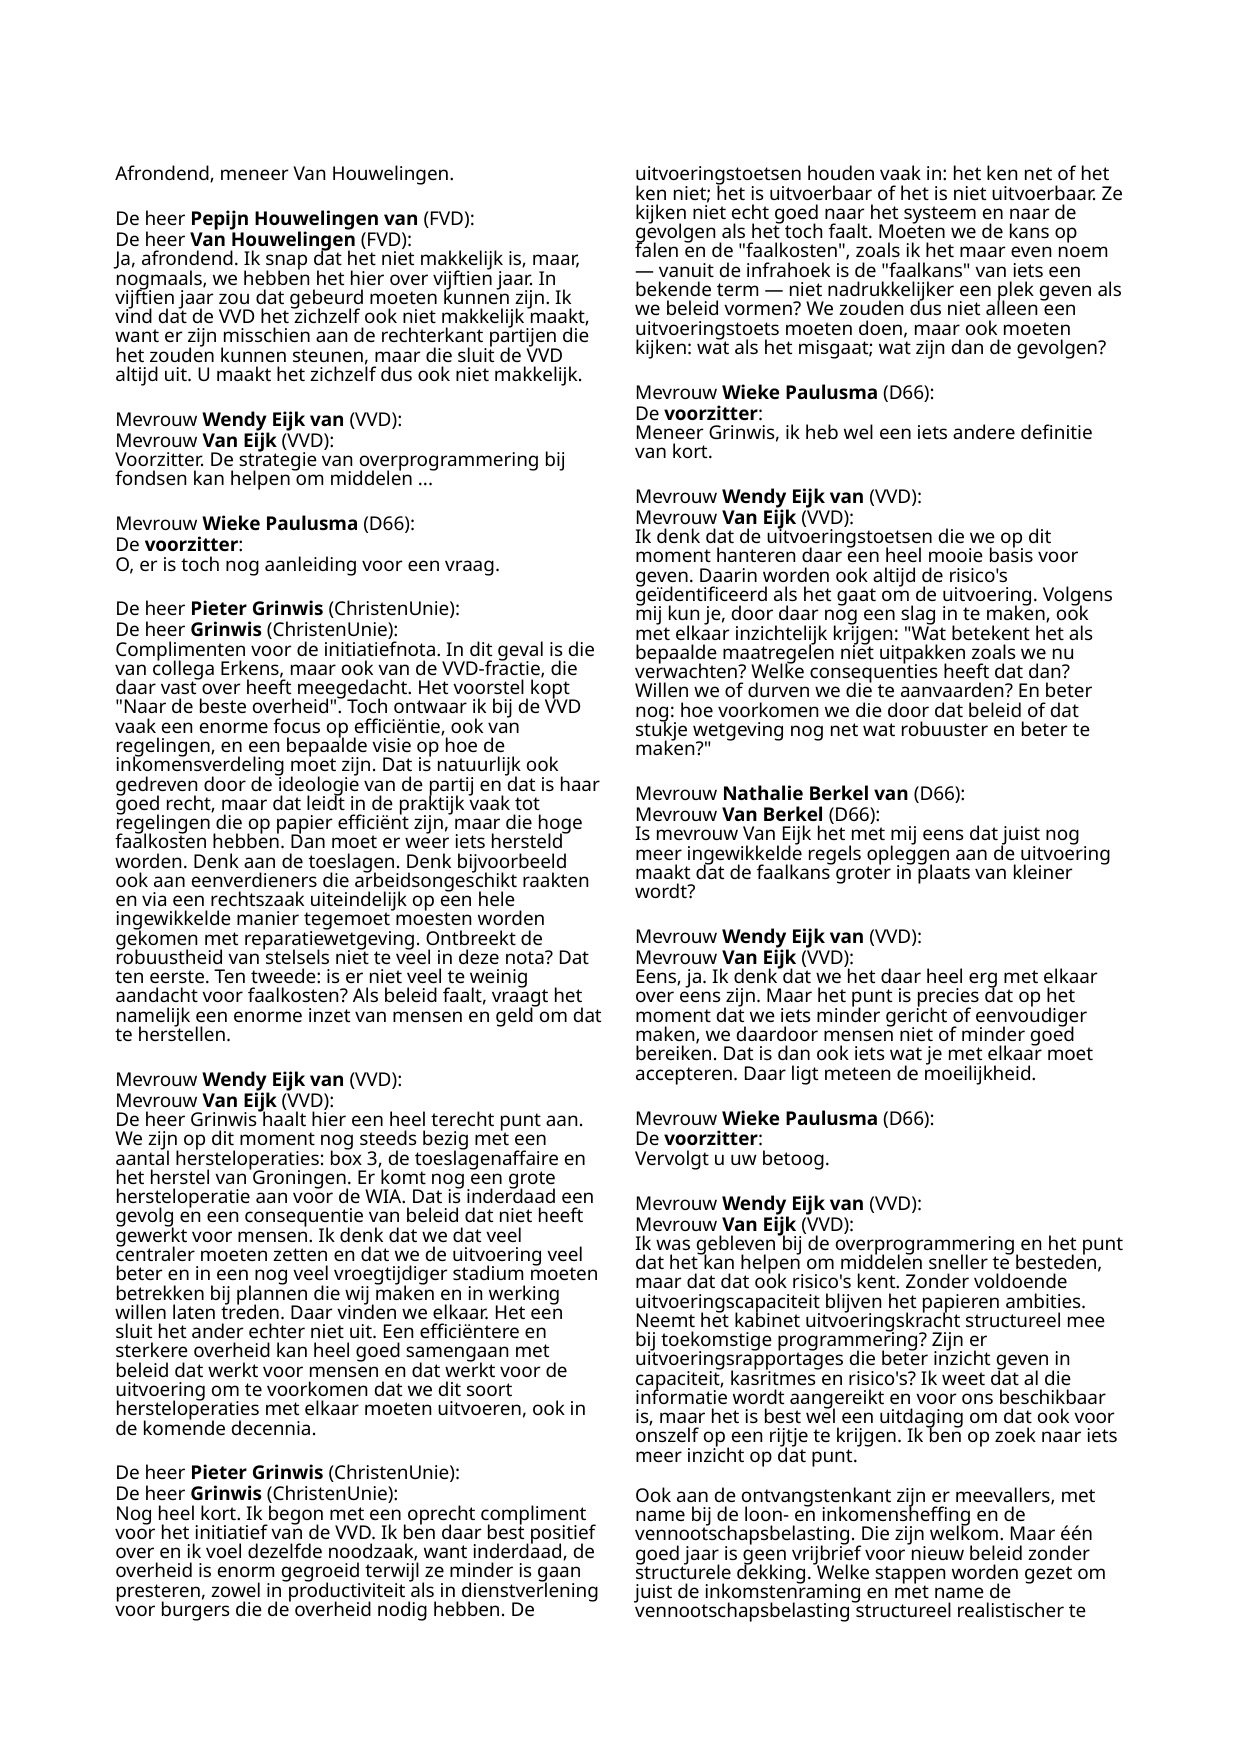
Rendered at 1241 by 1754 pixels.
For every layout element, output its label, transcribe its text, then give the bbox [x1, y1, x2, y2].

text Mevrouw Van Eijk (VVD): [635, 949, 1125, 968]
text Ook aan de ontvangstenkant zijn er meevallers, met name bij de loon- en inkomensheffing en de vennootschapsbelasting. Die zijn welkom. Maar één goed jaar is geen vrijbrief voor nieuw beleid zonder structurele dekking. Welke stappen worden gezet om juist de inkomstenraming en met name de vennootschapsbelasting structureel realistischer te [635, 1487, 1125, 1622]
text De heer Grinwis (ChristenUnie): [115, 621, 605, 641]
text De heer Pieter Grinwis (ChristenUnie): [115, 1459, 605, 1485]
text Mevrouw Wendy Eijk van (VVD): [115, 406, 605, 432]
text De voorzitter: [115, 536, 605, 556]
text Mevrouw Wendy Eijk van (VVD): [635, 923, 1125, 949]
text Mevrouw Wendy Eijk van (VVD): [635, 483, 1125, 509]
text Is mevrouw Van Eijk het met mij eens dat juist nog meer ingewikkelde regels opleggen aan de uitvoering maakt dat de faalkans groter in plaats van kleiner wordt? [635, 825, 1125, 902]
text Mevrouw Nathalie Berkel van (D66): [635, 780, 1125, 806]
text uitvoeringstoetsen houden vaak in: het ken net of het ken niet; het is uitvoerbaar of het is niet uitvoerbaar. Ze kijken niet echt goed naar het systeem en naar de gevolgen als het toch faalt. Moeten we de kans op falen en de "faalkosten", zoals ik het maar even noem — vanuit de infrahoek is de "faalkans" van iets een bekende term — niet nadrukkelijker een plek geven als we beleid vormen? We zouden dus niet alleen een uitvoeringstoets moeten doen, maar ook moeten kijken: wat als het misgaat; wat zijn dan de gevolgen? [635, 165, 1125, 358]
text Afrondend, meneer Van Houwelingen. [115, 165, 605, 184]
text Voorzitter. De strategie van overprogrammering bij fondsen kan helpen om middelen ... [115, 451, 605, 490]
text Mevrouw Wieke Paulusma (D66): [635, 379, 1125, 404]
text De voorzitter: [635, 1130, 1125, 1150]
text Mevrouw Wendy Eijk van (VVD): [115, 1066, 605, 1092]
text Complimenten voor de initiatiefnota. In dit geval is die van collega Erkens, maar ook van de VVD-fractie, die daar vast over heeft meegedacht. Het voorstel kopt "Naar de beste overheid". Toch ontwaar ik bij de VVD vaak een enorme focus op efficiëntie, ook van regelingen, en een bepaalde visie op hoe de inkomensverdeling moet zijn. Dat is natuurlijk ook gedreven door de ideologie van de partij en dat is haar goed recht, maar dat leidt in de praktijk vaak tot regelingen die op papier efficiënt zijn, maar die hoge faalkosten hebben. Dan moet er weer iets hersteld worden. Denk aan de toeslagen. Denk bijvoorbeeld ook aan eenverdieners die arbeidsongeschikt raakten en via een rechtszaak uiteindelijk op een hele ingewikkelde manier tegemoet moesten worden gekomen met reparatiewetgeving. Ontbreekt de robuustheid van stelsels niet te veel in deze nota? Dat ten eerste. Ten tweede: is er niet veel te weinig aandacht voor faalkosten? Als beleid faalt, vraagt het namelijk een enorme inzet van mensen en geld om dat te herstellen. [115, 641, 605, 1045]
text Mevrouw Van Eijk (VVD): [635, 509, 1125, 528]
text De heer Pepijn Houwelingen van (FVD): [115, 205, 605, 231]
text O, er is toch nog aanleiding voor een vraag. [115, 556, 605, 575]
text Ik denk dat de uitvoeringstoetsen die we op dit moment hanteren daar een heel mooie basis voor geven. Daarin worden ook altijd de risico's geïdentificeerd als het gaat om de uitvoering. Volgens mij kun je, door daar nog een slag in te maken, ook met elkaar inzichtelijk krijgen: "Wat betekent het als bepaalde maatregelen niet uitpakken zoals we nu verwachten? Welke consequenties heeft dat dan? Willen we of durven we die te aanvaarden? En beter nog: hoe voorkomen we die door dat beleid of dat stukje wetgeving nog net wat robuuster en beter te maken?" [635, 528, 1125, 759]
text De heer Van Houwelingen (FVD): [115, 231, 605, 250]
text De heer Pieter Grinwis (ChristenUnie): [115, 596, 605, 621]
text Mevrouw Van Eijk (VVD): [115, 1092, 605, 1111]
text Nog heel kort. Ik begon met een oprecht compliment voor het initiatief van de VVD. Ik ben daar best positief over en ik voel dezelfde noodzaak, want inderdaad, de overheid is enorm gegroeid terwijl ze minder is gaan presteren, zowel in productiviteit als in dienstverlening voor burgers die de overheid nodig hebben. De [115, 1504, 605, 1620]
text Ik was gebleven bij de overprogrammering en het punt dat het kan helpen om middelen sneller te besteden, maar dat dat ook risico's kent. Zonder voldoende uitvoeringscapaciteit blijven het papieren ambities. Neemt het kabinet uitvoeringskracht structureel mee bij toekomstige programmering? Zijn er uitvoeringsrapportages die beter inzicht geven in capaciteit, kasritmes en risico's? Ik weet dat al die informatie wordt aangereikt en voor ons beschikbaar is, maar het is best wel een uitdaging om dat ook voor onszelf op een rijtje te krijgen. Ik ben op zoek naar iets meer inzicht op dat punt. [635, 1235, 1125, 1466]
text Eens, ja. Ik denk dat we het daar heel erg met elkaar over eens zijn. Maar het punt is precies dat op het moment dat we iets minder gericht of eenvoudiger maken, we daardoor mensen niet of minder goed bereiken. Dat is dan ook iets wat je met elkaar moet accepteren. Daar ligt meteen de moeilijkheid. [635, 968, 1125, 1084]
text Ja, afrondend. Ik snap dat het niet makkelijk is, maar, nogmaals, we hebben het hier over vijftien jaar. In vijftien jaar zou dat gebeurd moeten kunnen zijn. Ik vind dat de VVD het zichzelf ook niet makkelijk maakt, want er zijn misschien aan de rechterkant partijen die het zouden kunnen steunen, maar die sluit de VVD altijd uit. U maakt het zichzelf dus ook niet makkelijk. [115, 250, 605, 385]
text Mevrouw Van Berkel (D66): [635, 806, 1125, 825]
text Mevrouw Van Eijk (VVD): [115, 432, 605, 451]
text Meneer Grinwis, ik heb wel een iets andere definitie van kort. [635, 424, 1125, 462]
text Mevrouw Wieke Paulusma (D66): [635, 1105, 1125, 1130]
text De voorzitter: [635, 404, 1125, 424]
text Vervolgt u uw betoog. [635, 1150, 1125, 1169]
text Mevrouw Wieke Paulusma (D66): [115, 511, 605, 536]
text Mevrouw Van Eijk (VVD): [635, 1216, 1125, 1235]
text De heer Grinwis haalt hier een heel terecht punt aan. We zijn op dit moment nog steeds bezig met een aantal hersteloperaties: box 3, de toeslagenaffaire en het herstel van Groningen. Er komt nog een grote hersteloperatie aan voor de WIA. Dat is inderdaad een gevolg en een consequentie van beleid dat niet heeft gewerkt voor mensen. Ik denk dat we dat veel centraler moeten zetten en dat we de uitvoering veel beter en in een nog veel vroegtijdiger stadium moeten betrekken bij plannen die wij maken en in werking willen laten treden. Daar vinden we elkaar. Het een sluit het ander echter niet uit. Een efficiëntere en sterkere overheid kan heel goed samengaan met beleid dat werkt voor mensen en dat werkt voor de uitvoering om te voorkomen dat we dit soort hersteloperaties met elkaar moeten uitvoeren, ook in de komende decennia. [115, 1111, 605, 1439]
text De heer Grinwis (ChristenUnie): [115, 1485, 605, 1504]
text Mevrouw Wendy Eijk van (VVD): [635, 1190, 1125, 1216]
